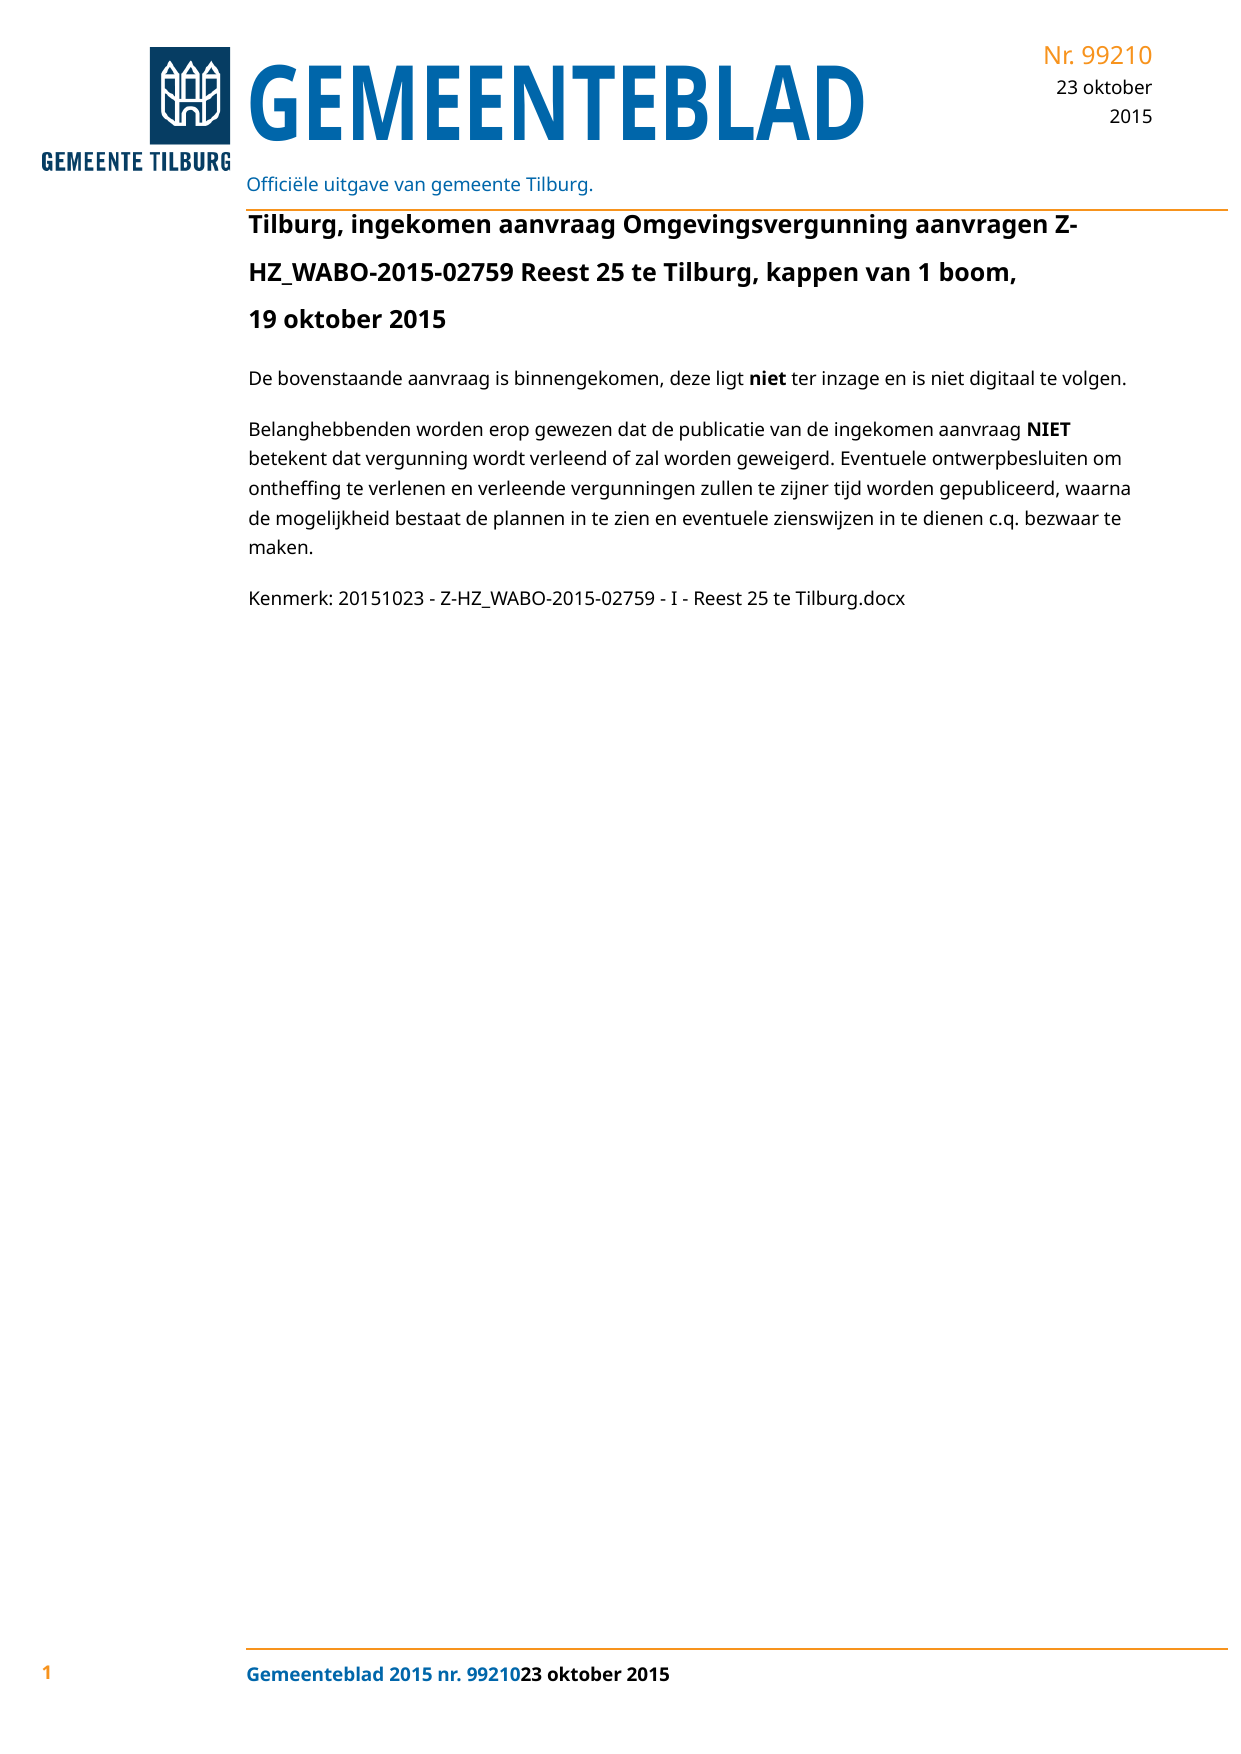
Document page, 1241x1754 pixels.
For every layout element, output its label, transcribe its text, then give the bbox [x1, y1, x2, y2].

picture [41, 47, 231, 172]
text De bovenstaande aanvraag is binnengekomen, deze ligt niet ter inzage en is niet digitaal te volgen. [248, 366, 1152, 391]
text Belanghebbenden worden erop gewezen dat de publicatie van de ingekomen aanvraag NIET betekent dat vergunning wordt verleend of zal worden geweigerd. Eventuele ontwerpbesluiten om ontheffing te verlenen en verleende vergunningen zullen te zijner tijd worden gepubliceerd, waarna de mogelijkheid bestaat de plannen in te zien en eventuele zienswijzen in te dienen c.q. bezwaar te maken. [248, 416, 1152, 560]
text Tilburg, ingekomen aanvraag Omgevingsvergunning aanvragen Z-HZ_WABO-2015-02759 Reest 25 te Tilburg, kappen van 1 boom, 19 oktober 2015 [248, 211, 1152, 336]
text Kenmerk: 20151023 - Z-HZ_WABO-2015-02759 - I - Reest 25 te Tilburg.docx [248, 585, 1152, 610]
